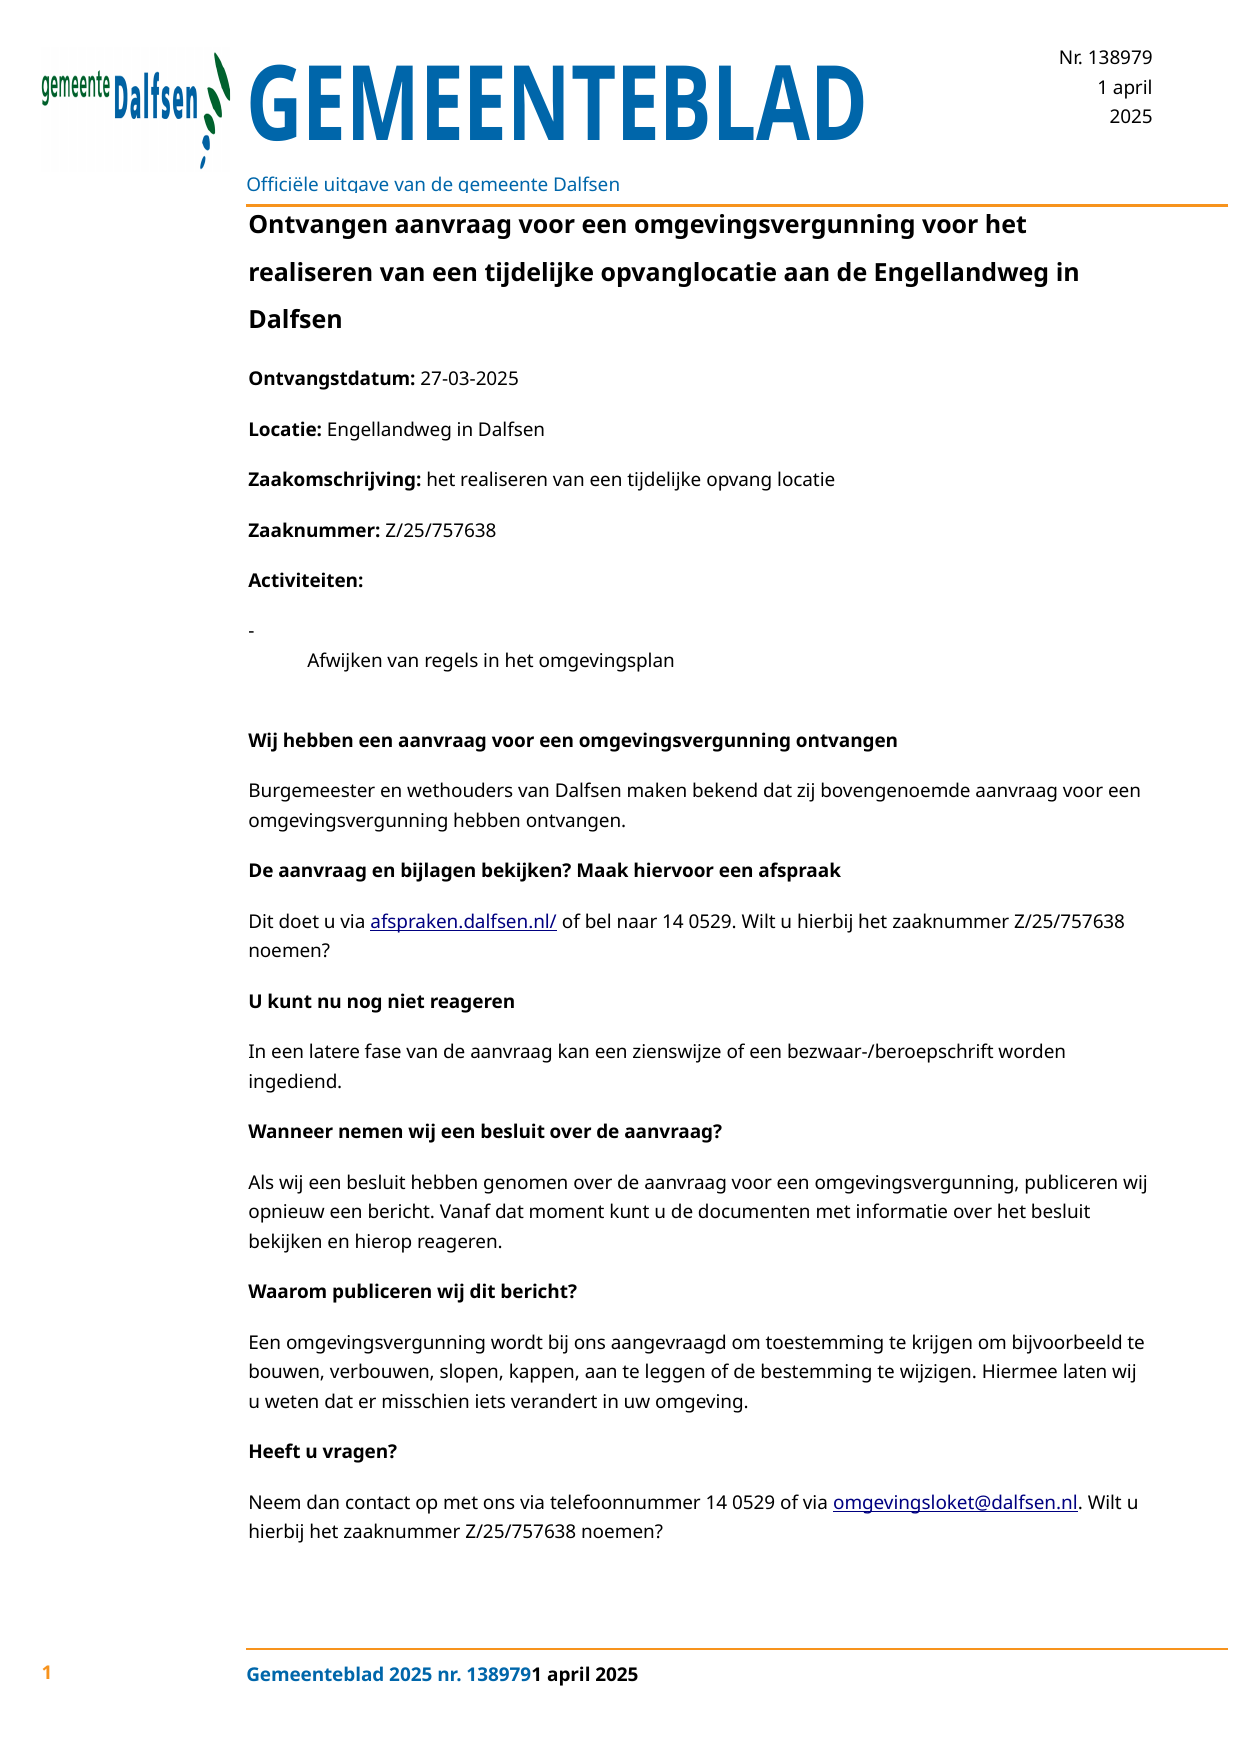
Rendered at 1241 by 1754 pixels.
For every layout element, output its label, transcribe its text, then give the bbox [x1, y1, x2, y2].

text Dit doet u via afspraken.dalfsen.nl/ of bel naar 14 0529. Wilt u hierbij het zaaknummer Z/25/757638 noemen? [248, 908, 1152, 963]
text Waarom publiceren wij dit bericht? [248, 1278, 1152, 1304]
text Heeft u vragen? [248, 1438, 1152, 1464]
text Ontvangen aanvraag voor een omgevingsvergunning voor het realiseren van een tijdelijke opvanglocatie aan de Engellandweg in Dalfsen [248, 207, 1152, 336]
text Zaakomschrijving: het realiseren van een tijdelijke opvang locatie [248, 466, 1152, 492]
text Wij hebben een aanvraag voor een omgevingsvergunning ontvangen [248, 727, 1152, 753]
text Als wij een besluit hebben genomen over de aanvraag voor een omgevingsvergunning, publiceren wij opnieuw een bericht. Vanaf dat moment kunt u de documenten met informatie over het besluit bekijken en hierop reageren. [248, 1169, 1152, 1254]
picture [41, 47, 231, 172]
text Ontvangstdatum: 27-03-2025 [248, 366, 1152, 391]
text Burgemeester en wethouders van Dalfsen maken bekend dat zij bovengenoemde aanvraag voor een omgevingsvergunning hebben ontvangen. [248, 778, 1152, 833]
text Een omgevingsvergunning wordt bij ons aangevraagd om toestemming te krijgen om bijvoorbeeld te bouwen, verbouwen, slopen, kappen, aan te leggen of de bestemming te wijzigen. Hiermee laten wij u weten dat er misschien iets verandert in uw omgeving. [248, 1329, 1152, 1414]
list Afwijken van regels in het omgevingsplan [248, 647, 1152, 673]
text Locatie: Engellandweg in Dalfsen [248, 416, 1152, 442]
text In een latere fase van de aanvraag kan een zienswijze of een bezwaar-/beroepschrift worden ingediend. [248, 1038, 1152, 1094]
text Activiteiten: [248, 567, 1152, 593]
text U kunt nu nog niet reageren [248, 988, 1152, 1014]
text Neem dan contact op met ons via telefoonnummer 14 0529 of via omgevingsloket@dalfsen.nl. Wilt u hierbij het zaaknummer Z/25/757638 noemen? [248, 1489, 1152, 1544]
text De aanvraag en bijlagen bekijken? Maak hiervoor een afspraak [248, 858, 1152, 883]
text Zaaknummer: Z/25/757638 [248, 517, 1152, 542]
text Wanneer nemen wij een besluit over de aanvraag? [248, 1118, 1152, 1144]
